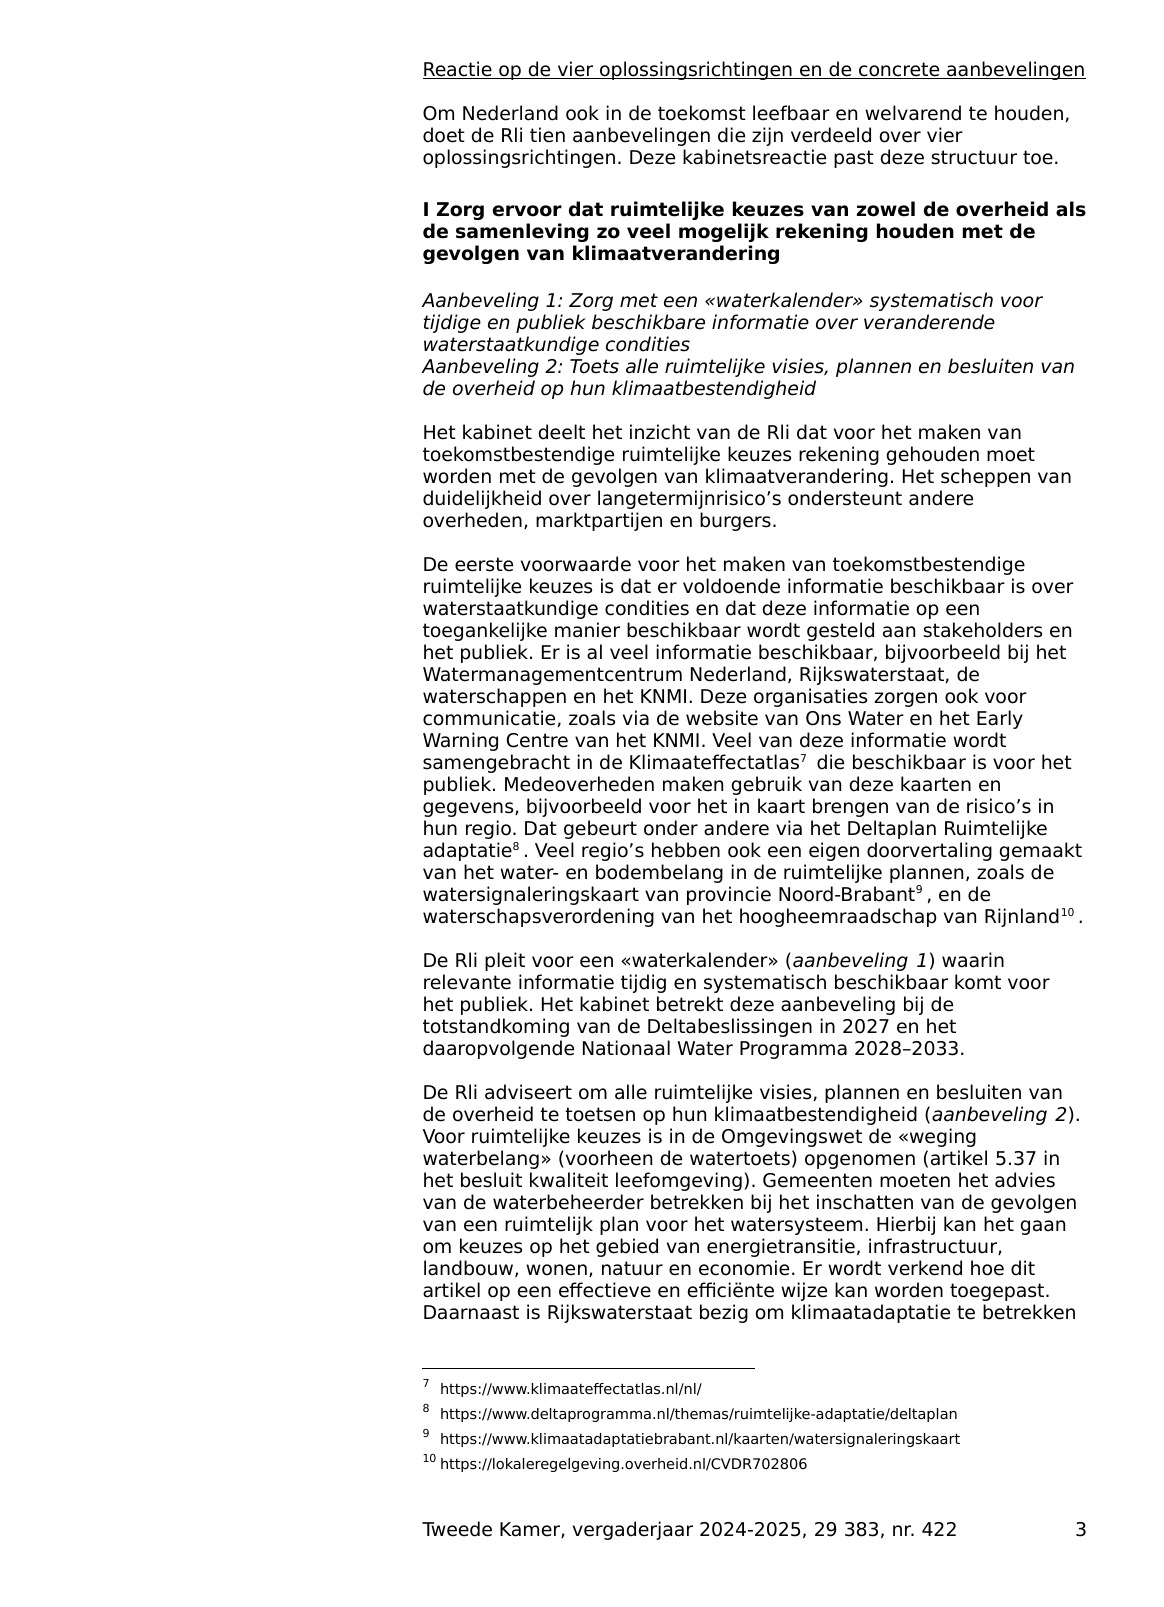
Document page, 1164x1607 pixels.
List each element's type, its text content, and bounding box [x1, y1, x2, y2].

text https://www.klimaatadaptatiebrabant.nl/kaarten/watersignaleringskaart [422, 1427, 1087, 1449]
text Het kabinet deelt het inzicht van de Rli dat voor het maken van toekomstbestendige ruimtelijke keuzes rekening gehouden moet worden met de gevolgen van klimaatverandering. Het scheppen van duidelijkheid over langetermijnrisico’s ondersteunt andere overheden, marktpartijen en burgers. [422, 422, 1087, 532]
text De Rli pleit voor een «waterkalender» (aanbeveling 1) waarin relevante informatie tijdig en systematisch beschikbaar komt voor het publiek. Het kabinet betrekt deze aanbeveling bij de totstandkoming van de Deltabeslissingen in 2027 en het daaropvolgende Nationaal Water Programma 2028–2033. [422, 950, 1087, 1060]
text De eerste voorwaarde voor het maken van toekomstbestendige ruimtelijke keuzes is dat er voldoende informatie beschikbaar is over waterstaatkundige condities en dat deze informatie op een toegankelijke manier beschikbaar wordt gesteld aan stakeholders en het publiek. Er is al veel informatie beschikbaar, bijvoorbeeld bij het Watermanagementcentrum Nederland, Rijkswaterstaat, de waterschappen en het KNMI. Deze organisaties zorgen ook voor communicatie, zoals via de website van Ons Water en het Early Warning Centre van het KNMI. Veel van deze informatie wordt samengebracht in de Klimaateffectatlas die beschikbaar is voor het publiek. Medeoverheden maken gebruik van deze kaarten en gegevens, bijvoorbeeld voor het in kaart brengen van de risico’s in hun regio. Dat gebeurt onder andere via het Deltaplan Ruimtelijke adaptatie. Veel regio’s hebben ook een eigen doorvertaling gemaakt van het water- en bodembelang in de ruimtelijke plannen, zoals de watersignaleringskaart van provincie Noord-Brabant, en de waterschapsverordening van het hoogheemraadschap van Rijnland. [422, 554, 1087, 928]
subtitle I Zorg ervoor dat ruimtelijke keuzes van zowel de overheid als de samenleving zo veel mogelijk rekening houden met de gevolgen van klimaatverandering [422, 199, 1087, 265]
text https://www.deltaprogramma.nl/themas/ruimtelijke-adaptatie/deltaplan [422, 1402, 1087, 1424]
text Om Nederland ook in de toekomst leefbaar en welvarend te houden, doet de Rli tien aanbevelingen die zijn verdeeld over vier oplossingsrichtingen. Deze kabinetsreactie past deze structuur toe. [422, 103, 1087, 169]
text De Rli adviseert om alle ruimtelijke visies, plannen en besluiten van de overheid te toetsen op hun klimaatbestendigheid (aanbeveling 2). Voor ruimtelijke keuzes is in de Omgevingswet de «weging waterbelang» (voorheen de watertoets) opgenomen (artikel 5.37 in het besluit kwaliteit leefomgeving). Gemeenten moeten het advies van de waterbeheerder betrekken bij het inschatten van de gevolgen van een ruimtelijk plan voor het watersysteem. Hierbij kan het gaan om keuzes op het gebied van energietransitie, infrastructuur, landbouw, wonen, natuur en economie. Er wordt verkend hoe dit artikel op een effectieve en efficiënte wijze kan worden toegepast. Daarnaast is Rijkswaterstaat bezig om klimaatadaptatie te betrekken [422, 1082, 1087, 1324]
text https://www.klimaateffectatlas.nl/nl/ [422, 1377, 1087, 1399]
text Aanbeveling 1: Zorg met een «waterkalender» systematisch voor tijdige en publiek beschikbare informatie over veranderende waterstaatkundige condities [422, 290, 1087, 356]
subtitle Reactie op de vier oplossingsrichtingen en de concrete aanbevelingen [422, 59, 1087, 81]
text https://lokaleregelgeving.overheid.nl/CVDR702806 [422, 1452, 1087, 1474]
text Aanbeveling 2: Toets alle ruimtelijke visies, plannen en besluiten van de overheid op hun klimaatbestendigheid [422, 356, 1087, 400]
